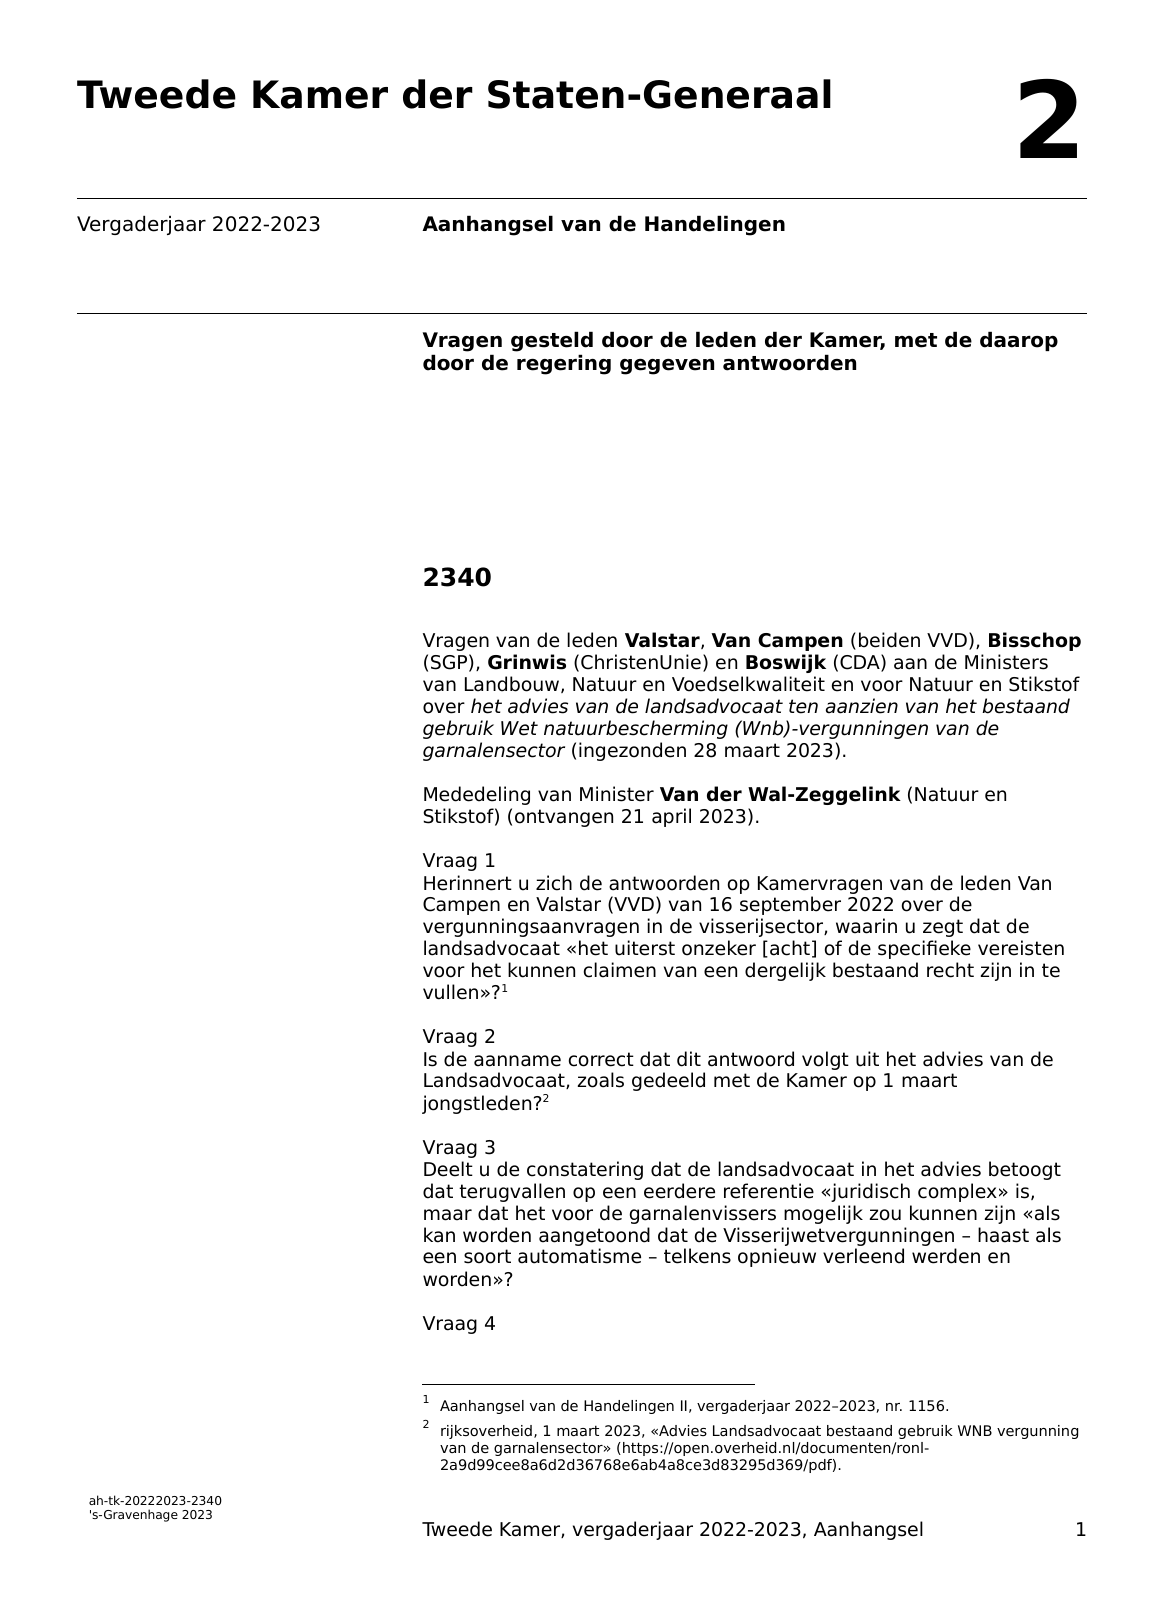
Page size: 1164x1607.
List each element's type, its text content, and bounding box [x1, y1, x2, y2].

text Vragen van de leden Valstar, Van Campen (beiden VVD), Bisschop (SGP), Grinwis (ChristenUnie) en Boswijk (CDA) aan de Ministers van Landbouw, Natuur en Voedselkwaliteit en voor Natuur en Stikstof over het advies van de landsadvocaat ten aanzien van het bestaand gebruik Wet natuurbescherming (Wnb)-vergunningen van de garnalensector (ingezonden 28 maart 2023). [422, 630, 1087, 762]
table_cell Vragen gesteld door de leden der Kamer, met de daarop door de regering gegeven antwoorden [422, 314, 1087, 375]
table_header Tweede Kamer der Staten-Generaal [77, 59, 886, 198]
text Vraag 4 [422, 1313, 1087, 1334]
text Herinnert u zich de antwoorden op Kamervragen van de leden Van Campen en Valstar (VVD) van 16 september 2022 over de vergunningsaanvragen in de visserijsector, waarin u zegt dat de landsadvocaat «het uiterst onzeker [acht] of de specifieke vereisten voor het kunnen claimen van een dergelijk bestaand recht zijn in te vullen»? [422, 872, 1087, 1004]
text 's-Gravenhage 2023 [88, 1508, 323, 1522]
table_cell Vergaderjaar 2022-2023 [77, 199, 422, 313]
text Is de aanname correct dat dit antwoord volgt uit het advies van de Landsadvocaat, zoals gedeeld met de Kamer op 1 maart jongstleden? [422, 1048, 1087, 1114]
text Vraag 2 [422, 1026, 1087, 1048]
text Aanhangsel van de Handelingen II, vergaderjaar 2022–2023, nr. 1156. [422, 1393, 1087, 1416]
text rijksoverheid, 1 maart 2023, «Advies Landsadvocaat bestaand gebruik WNB vergunning van de garnalensector» (https://open.overheid.nl/documenten/ronl-2a9d99cee8a6d2d36768e6ab4a8ce3d83295d369/pdf). [422, 1418, 1087, 1474]
text Vraag 1 [422, 850, 1087, 872]
text Vraag 3 [422, 1137, 1087, 1158]
table_header 2 [886, 59, 1087, 198]
text ah-tk-20222023-2340 [88, 1494, 323, 1508]
text Deelt u de constatering dat de landsadvocaat in het advies betoogt dat terugvallen op een eerdere referentie «juridisch complex» is, maar dat het voor de garnalenvissers mogelijk zou kunnen zijn «als kan worden aangetoond dat de Visserijwetvergunningen – haast als een soort automatisme – telkens opnieuw verleend werden en worden»? [422, 1158, 1087, 1290]
text Mededeling van Minister Van der Wal-Zeggelink (Natuur en Stikstof) (ontvangen 21 april 2023). [422, 784, 1087, 828]
table_cell [77, 314, 422, 375]
table_cell Aanhangsel van de Handelingen [422, 199, 1087, 313]
text 2340 [422, 563, 1087, 592]
